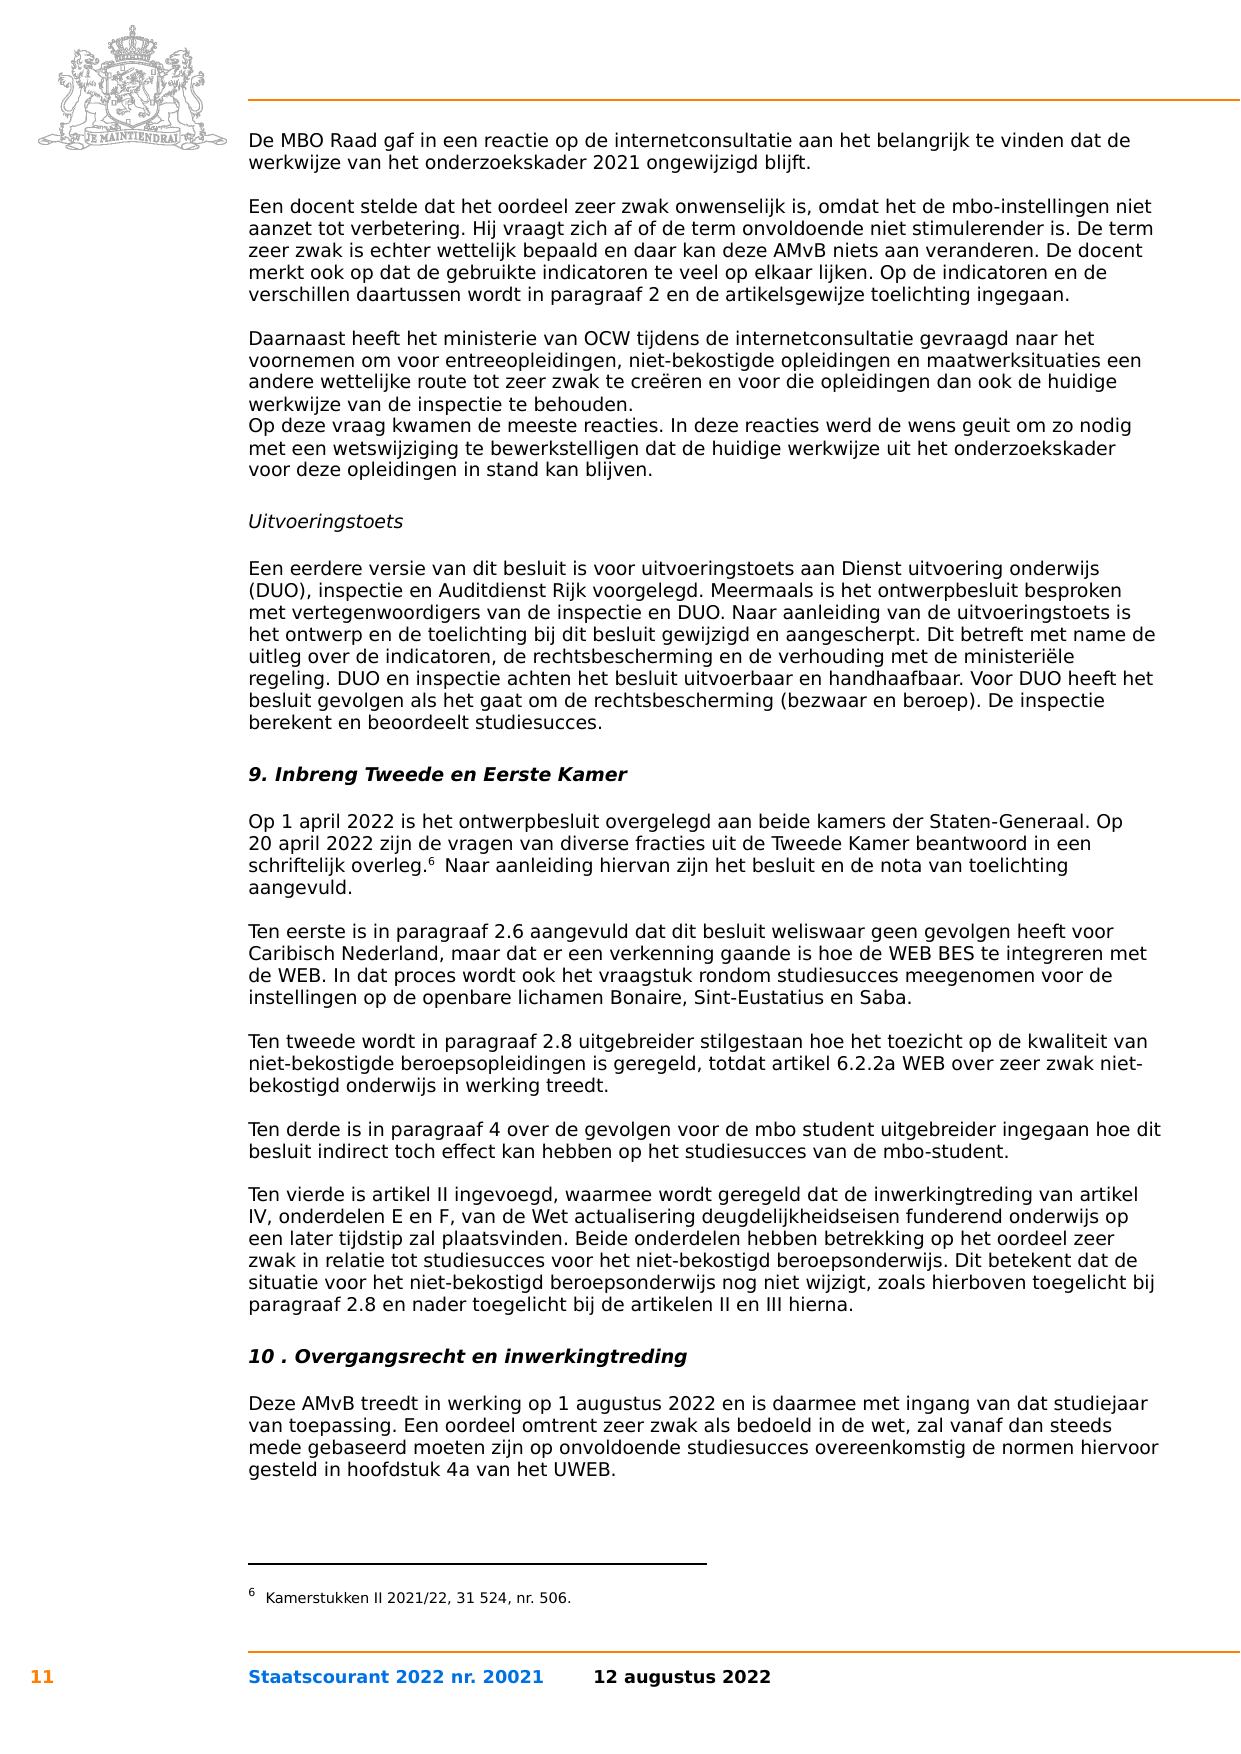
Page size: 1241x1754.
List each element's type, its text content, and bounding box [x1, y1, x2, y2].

text Ten eerste is in paragraaf 2.6 aangevuld dat dit besluit weliswaar geen gevolgen heeft voor Caribisch Nederland, maar dat er een verkenning gaande is hoe de WEB BES te integreren met de WEB. In dat proces wordt ook het vraagstuk rondom studiesucces meegenomen voor de instellingen op de openbare lichamen Bonaire, Sint-Eustatius en Saba. [248, 921, 1163, 1009]
text Daarnaast heeft het ministerie van OCW tijdens de internetconsultatie gevraagd naar het voornemen om voor entreeopleidingen, niet-bekostigde opleidingen en maatwerksituaties een andere wettelijke route tot zeer zwak te creëren en voor die opleidingen dan ook de huidige werkwijze van de inspectie te behouden. [248, 327, 1163, 415]
text Ten vierde is artikel II ingevoegd, waarmee wordt geregeld dat de inwerkingtreding van artikel IV, onderdelen E en F, van de Wet actualisering deugdelijkheidseisen funderend onderwijs op een later tijdstip zal plaatsvinden. Beide onderdelen hebben betrekking op het oordeel zeer zwak in relatie tot studiesucces voor het niet-bekostigd beroepsonderwijs. Dit betekent dat de situatie voor het niet-bekostigd beroepsonderwijs nog niet wijzigt, zoals hierboven toegelicht bij paragraaf 2.8 en nader toegelicht bij de artikelen II en III hierna. [248, 1184, 1163, 1316]
subtitle 10 . Overgangsrecht en inwerkingtreding [248, 1346, 1163, 1368]
text Kamerstukken II 2021/22, 31 524, nr. 506. [248, 1586, 1163, 1608]
text Ten derde is in paragraaf 4 over de gevolgen voor de mbo student uitgebreider ingegaan hoe dit besluit indirect toch effect kan hebben op het studiesucces van de mbo-student. [248, 1118, 1163, 1162]
text Op deze vraag kwamen de meeste reacties. In deze reacties werd de wens geuit om zo nodig met een wetswijziging te bewerkstelligen dat de huidige werkwijze uit het onderzoekskader voor deze opleidingen in stand kan blijven. [248, 415, 1163, 481]
text Ten tweede wordt in paragraaf 2.8 uitgebreider stilgestaan hoe het toezicht op de kwaliteit van niet-bekostigde beroepsopleidingen is geregeld, totdat artikel 6.2.2a WEB over zeer zwak niet-bekostigd onderwijs in werking treedt. [248, 1031, 1163, 1097]
picture [38, 25, 227, 150]
text Deze AMvB treedt in werking op 1 augustus 2022 en is daarmee met ingang van dat studiejaar van toepassing. Een oordeel omtrent zeer zwak als bedoeld in de wet, zal vanaf dan steeds mede gebaseerd moeten zijn op onvoldoende studiesucces overeenkomstig de normen hiervoor gesteld in hoofdstuk 4a van het UWEB. [248, 1393, 1163, 1481]
text Een eerdere versie van dit besluit is voor uitvoeringstoets aan Dienst uitvoering onderwijs (DUO), inspectie en Auditdienst Rijk voorgelegd. Meermaals is het ontwerpbesluit besproken met vertegenwoordigers van de inspectie en DUO. Naar aanleiding van de uitvoeringstoets is het ontwerp en de toelichting bij dit besluit gewijzigd en aangescherpt. Dit betreft met name de uitleg over de indicatoren, de rechtsbescherming en de verhouding met de ministeriële regeling. DUO en inspectie achten het besluit uitvoerbaar en handhaafbaar. Voor DUO heeft het besluit gevolgen als het gaat om de rechtsbescherming (bezwaar en beroep). De inspectie berekent en beoordeelt studiesucces. [248, 558, 1163, 734]
text De MBO Raad gaf in een reactie op de internetconsultatie aan het belangrijk te vinden dat de werkwijze van het onderzoekskader 2021 ongewijzigd blijft. [248, 130, 1163, 174]
subtitle 9. Inbreng Tweede en Eerste Kamer [248, 764, 1163, 786]
text Op 1 april 2022 is het ontwerpbesluit overgelegd aan beide kamers der Staten-Generaal. Op 20 april 2022 zijn de vragen van diverse fracties uit de Tweede Kamer beantwoord in een schriftelijk overleg. Naar aanleiding hiervan zijn het besluit en de nota van toelichting aangevuld. [248, 811, 1163, 899]
subtitle Uitvoeringstoets [248, 511, 1163, 533]
text Een docent stelde dat het oordeel zeer zwak onwenselijk is, omdat het de mbo-instellingen niet aanzet tot verbetering. Hij vraagt zich af of de term onvoldoende niet stimulerender is. De term zeer zwak is echter wettelijk bepaald en daar kan deze AMvB niets aan veranderen. De docent merkt ook op dat de gebruikte indicatoren te veel op elkaar lijken. Op de indicatoren en de verschillen daartussen wordt in paragraaf 2 en de artikelsgewijze toelichting ingegaan. [248, 196, 1163, 306]
